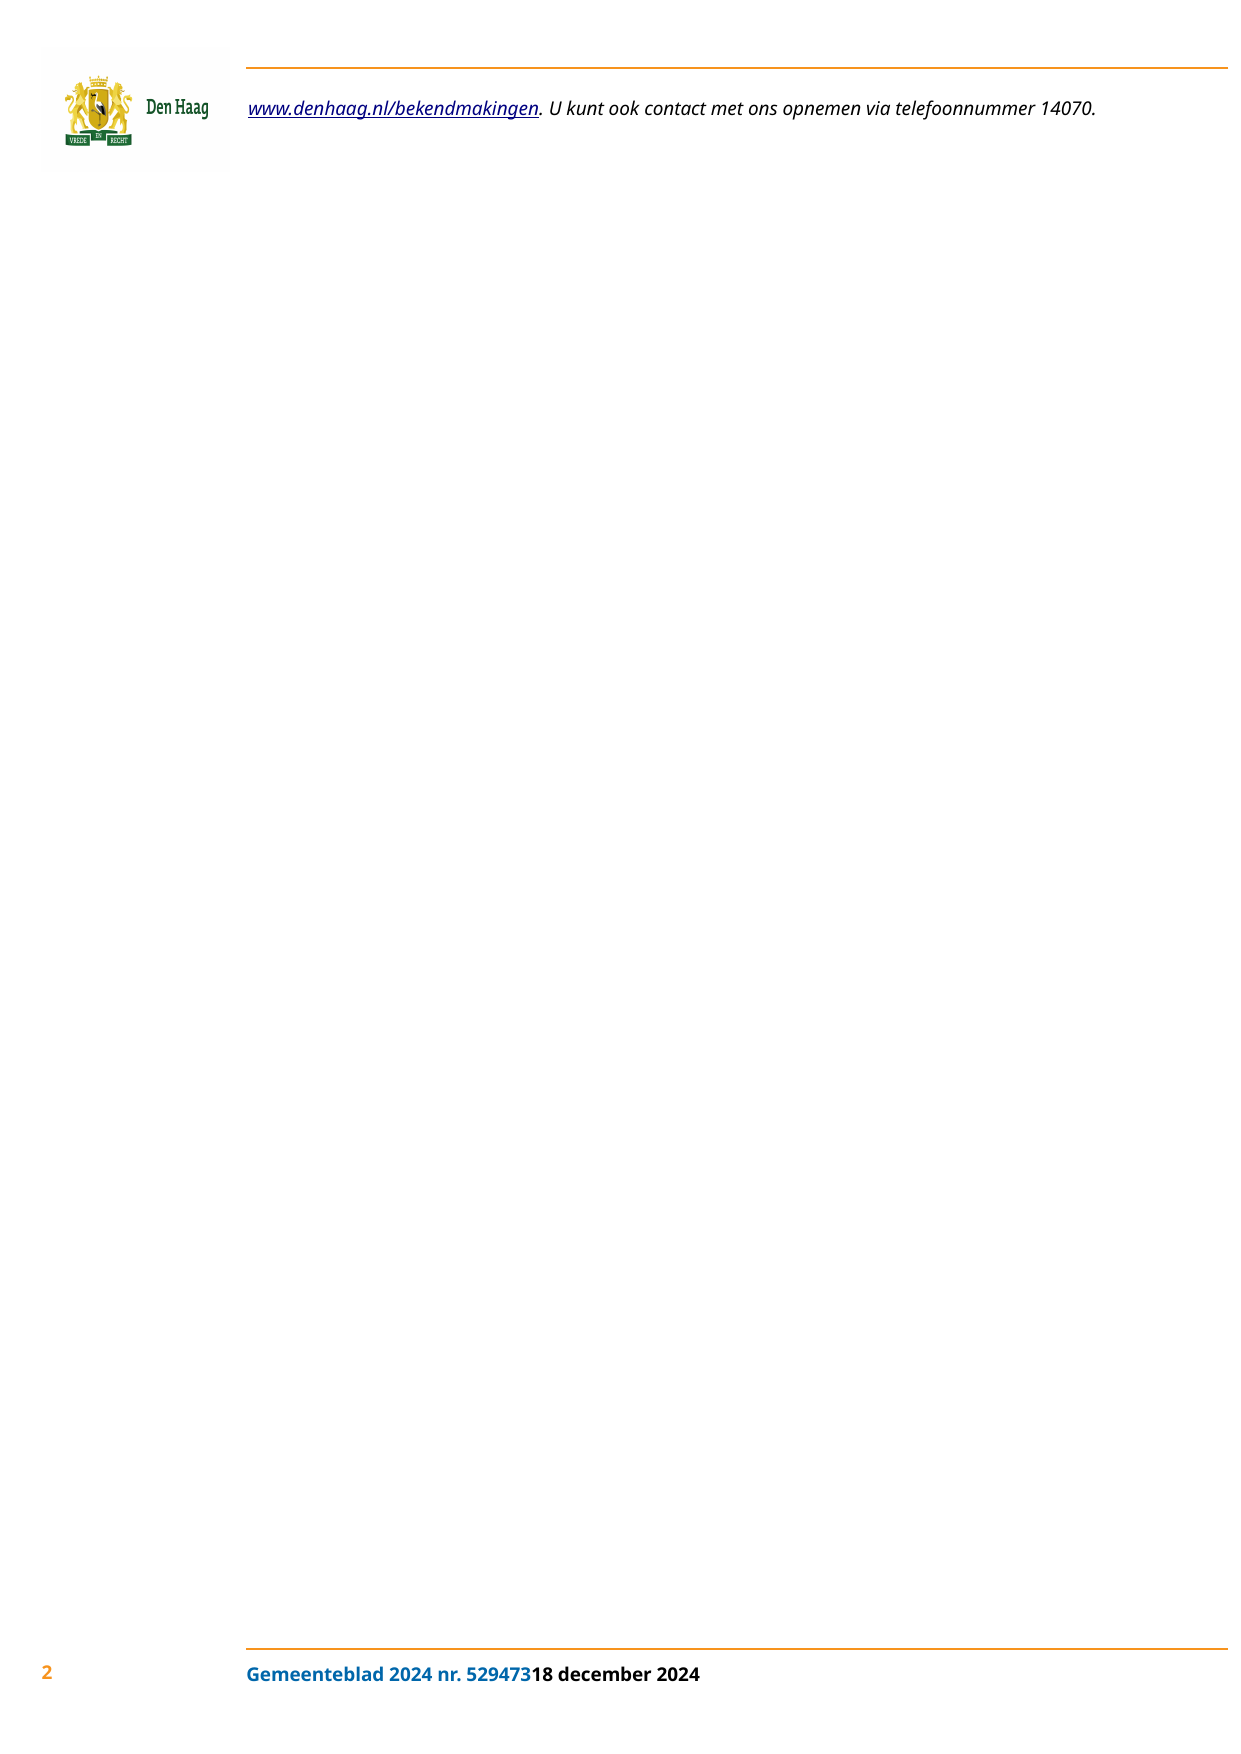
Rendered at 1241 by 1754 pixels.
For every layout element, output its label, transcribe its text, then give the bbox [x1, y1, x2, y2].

picture [41, 47, 231, 172]
text www.denhaag.nl/bekendmakingen. U kunt ook contact met ons opnemen via telefoonnummer 14070. [248, 95, 1152, 121]
